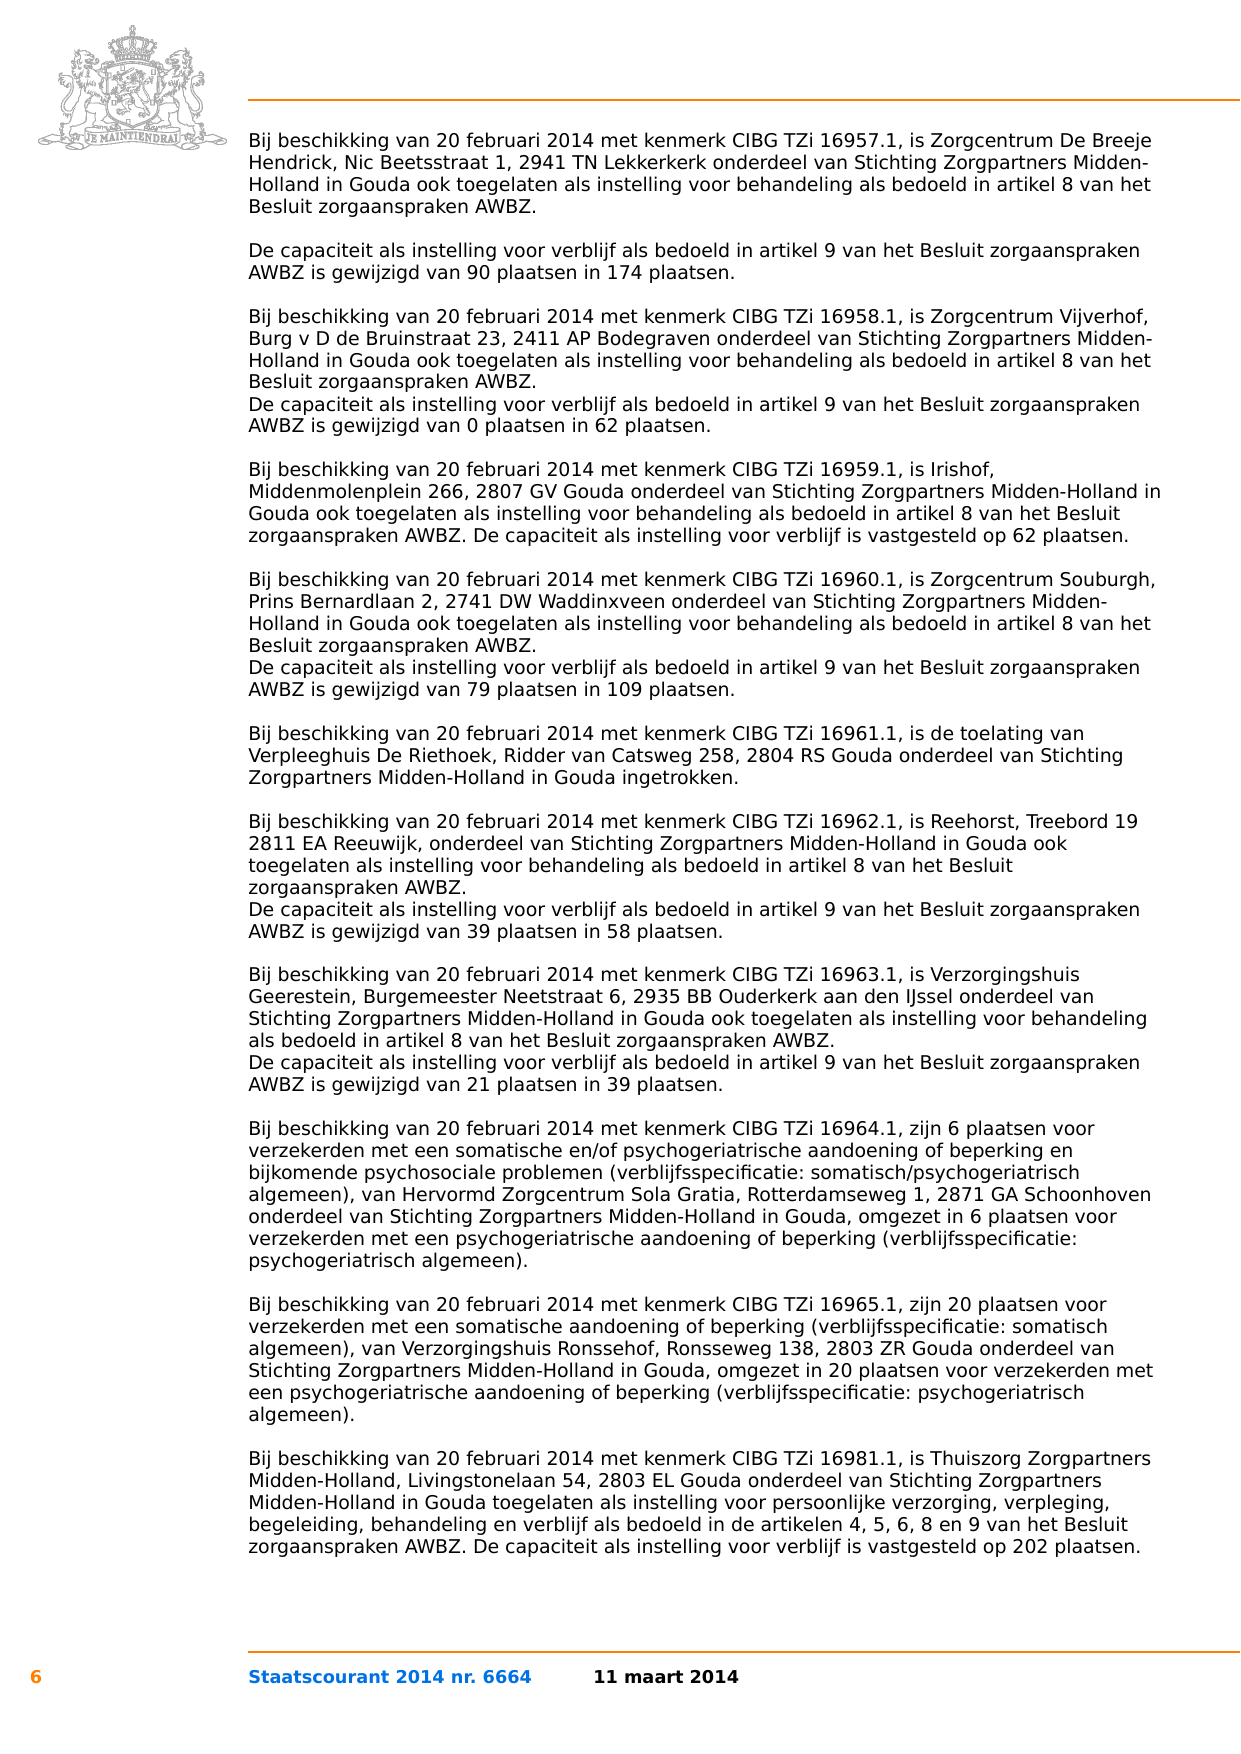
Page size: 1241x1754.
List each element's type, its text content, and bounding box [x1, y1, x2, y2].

text De capaciteit als instelling voor verblijf als bedoeld in artikel 9 van het Besluit zorgaanspraken AWBZ is gewijzigd van 39 plaatsen in 58 plaatsen. [248, 898, 1163, 942]
text Bij beschikking van 20 februari 2014 met kenmerk CIBG TZi 16960.1, is Zorgcentrum Souburgh, Prins Bernardlaan 2, 2741 DW Waddinxveen onderdeel van Stichting Zorgpartners Midden-Holland in Gouda ook toegelaten als instelling voor behandeling als bedoeld in artikel 8 van het Besluit zorgaanspraken AWBZ. [248, 569, 1163, 657]
text Bij beschikking van 20 februari 2014 met kenmerk CIBG TZi 16961.1, is de toelating van Verpleeghuis De Riethoek, Ridder van Catsweg 258, 2804 RS Gouda onderdeel van Stichting Zorgpartners Midden-Holland in Gouda ingetrokken. [248, 723, 1163, 789]
text Bij beschikking van 20 februari 2014 met kenmerk CIBG TZi 16959.1, is Irishof, Middenmolenplein 266, 2807 GV Gouda onderdeel van Stichting Zorgpartners Midden-Holland in Gouda ook toegelaten als instelling voor behandeling als bedoeld in artikel 8 van het Besluit zorgaanspraken AWBZ. De capaciteit als instelling voor verblijf is vastgesteld op 62 plaatsen. [248, 459, 1163, 547]
picture [38, 25, 227, 150]
text Bij beschikking van 20 februari 2014 met kenmerk CIBG TZi 16964.1, zijn 6 plaatsen voor verzekerden met een somatische en/of psychogeriatrische aandoening of beperking en bijkomende psychosociale problemen (verblijfsspecificatie: somatisch/psychogeriatrisch algemeen), van Hervormd Zorgcentrum Sola Gratia, Rotterdamseweg 1, 2871 GA Schoonhoven onderdeel van Stichting Zorgpartners Midden-Holland in Gouda, omgezet in 6 plaatsen voor verzekerden met een psychogeriatrische aandoening of beperking (verblijfsspecificatie: psychogeriatrisch algemeen). [248, 1118, 1163, 1272]
text De capaciteit als instelling voor verblijf als bedoeld in artikel 9 van het Besluit zorgaanspraken AWBZ is gewijzigd van 0 plaatsen in 62 plaatsen. [248, 393, 1163, 437]
text Bij beschikking van 20 februari 2014 met kenmerk CIBG TZi 16965.1, zijn 20 plaatsen voor verzekerden met een somatische aandoening of beperking (verblijfsspecificatie: somatisch algemeen), van Verzorgingshuis Ronssehof, Ronsseweg 138, 2803 ZR Gouda onderdeel van Stichting Zorgpartners Midden-Holland in Gouda, omgezet in 20 plaatsen voor verzekerden met een psychogeriatrische aandoening of beperking (verblijfsspecificatie: psychogeriatrisch algemeen). [248, 1294, 1163, 1426]
text Bij beschikking van 20 februari 2014 met kenmerk CIBG TZi 16963.1, is Verzorgingshuis Geerestein, Burgemeester Neetstraat 6, 2935 BB Ouderkerk aan den IJssel onderdeel van Stichting Zorgpartners Midden-Holland in Gouda ook toegelaten als instelling voor behandeling als bedoeld in artikel 8 van het Besluit zorgaanspraken AWBZ. [248, 964, 1163, 1052]
text Bij beschikking van 20 februari 2014 met kenmerk CIBG TZi 16957.1, is Zorgcentrum De Breeje Hendrick, Nic Beetsstraat 1, 2941 TN Lekkerkerk onderdeel van Stichting Zorgpartners Midden-Holland in Gouda ook toegelaten als instelling voor behandeling als bedoeld in artikel 8 van het Besluit zorgaanspraken AWBZ. [248, 130, 1163, 218]
text Bij beschikking van 20 februari 2014 met kenmerk CIBG TZi 16981.1, is Thuiszorg Zorgpartners Midden-Holland, Livingstonelaan 54, 2803 EL Gouda onderdeel van Stichting Zorgpartners Midden-Holland in Gouda toegelaten als instelling voor persoonlijke verzorging, verpleging, begeleiding, behandeling en verblijf als bedoeld in de artikelen 4, 5, 6, 8 en 9 van het Besluit zorgaanspraken AWBZ. De capaciteit als instelling voor verblijf is vastgesteld op 202 plaatsen. [248, 1448, 1163, 1557]
text De capaciteit als instelling voor verblijf als bedoeld in artikel 9 van het Besluit zorgaanspraken AWBZ is gewijzigd van 79 plaatsen in 109 plaatsen. [248, 657, 1163, 701]
text De capaciteit als instelling voor verblijf als bedoeld in artikel 9 van het Besluit zorgaanspraken AWBZ is gewijzigd van 90 plaatsen in 174 plaatsen. [248, 240, 1163, 284]
text De capaciteit als instelling voor verblijf als bedoeld in artikel 9 van het Besluit zorgaanspraken AWBZ is gewijzigd van 21 plaatsen in 39 plaatsen. [248, 1052, 1163, 1096]
text Bij beschikking van 20 februari 2014 met kenmerk CIBG TZi 16958.1, is Zorgcentrum Vijverhof, Burg v D de Bruinstraat 23, 2411 AP Bodegraven onderdeel van Stichting Zorgpartners Midden-Holland in Gouda ook toegelaten als instelling voor behandeling als bedoeld in artikel 8 van het Besluit zorgaanspraken AWBZ. [248, 306, 1163, 393]
text Bij beschikking van 20 februari 2014 met kenmerk CIBG TZi 16962.1, is Reehorst, Treebord 19 2811 EA Reeuwijk, onderdeel van Stichting Zorgpartners Midden-Holland in Gouda ook toegelaten als instelling voor behandeling als bedoeld in artikel 8 van het Besluit zorgaanspraken AWBZ. [248, 811, 1163, 898]
